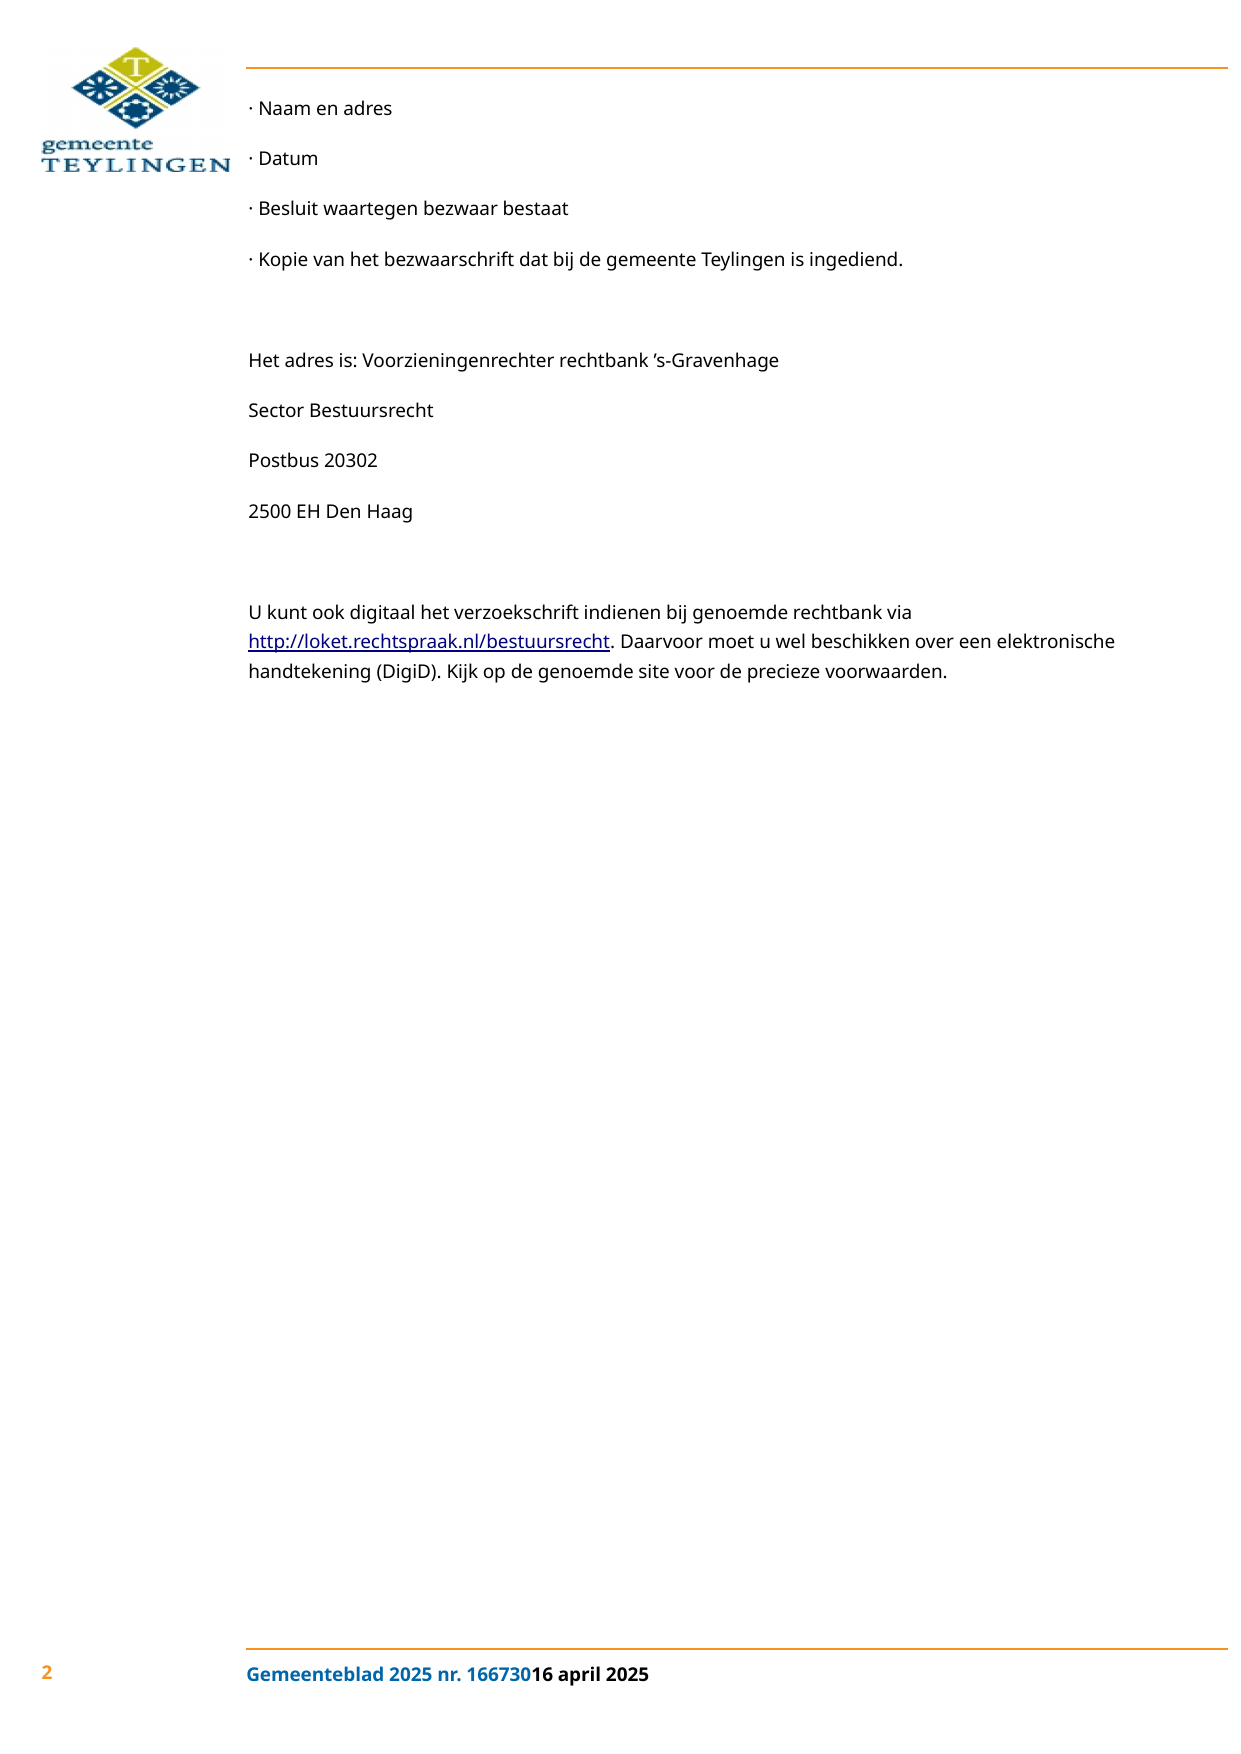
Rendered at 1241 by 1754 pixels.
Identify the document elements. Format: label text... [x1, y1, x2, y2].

text · Datum [248, 145, 1152, 171]
text Sector Bestuursrecht [248, 397, 1152, 423]
text U kunt ook digitaal het verzoekschrift indienen bij genoemde rechtbank via http://loket.rechtspraak.nl/bestuursrecht. Daarvoor moet u wel beschikken over een elektronische handtekening (DigiD). Kijk op de genoemde site voor de precieze voorwaarden. [248, 599, 1152, 684]
picture [41, 47, 231, 172]
text Postbus 20302 [248, 448, 1152, 473]
text · Besluit waartegen bezwaar bestaat [248, 196, 1152, 221]
text · Kopie van het bezwaarschrift dat bij de gemeente Teylingen is ingediend. [248, 246, 1152, 272]
text Het adres is: Voorzieningenrechter rechtbank ’s-Gravenhage [248, 347, 1152, 373]
text · Naam en adres [248, 95, 1152, 121]
text 2500 EH Den Haag [248, 498, 1152, 524]
